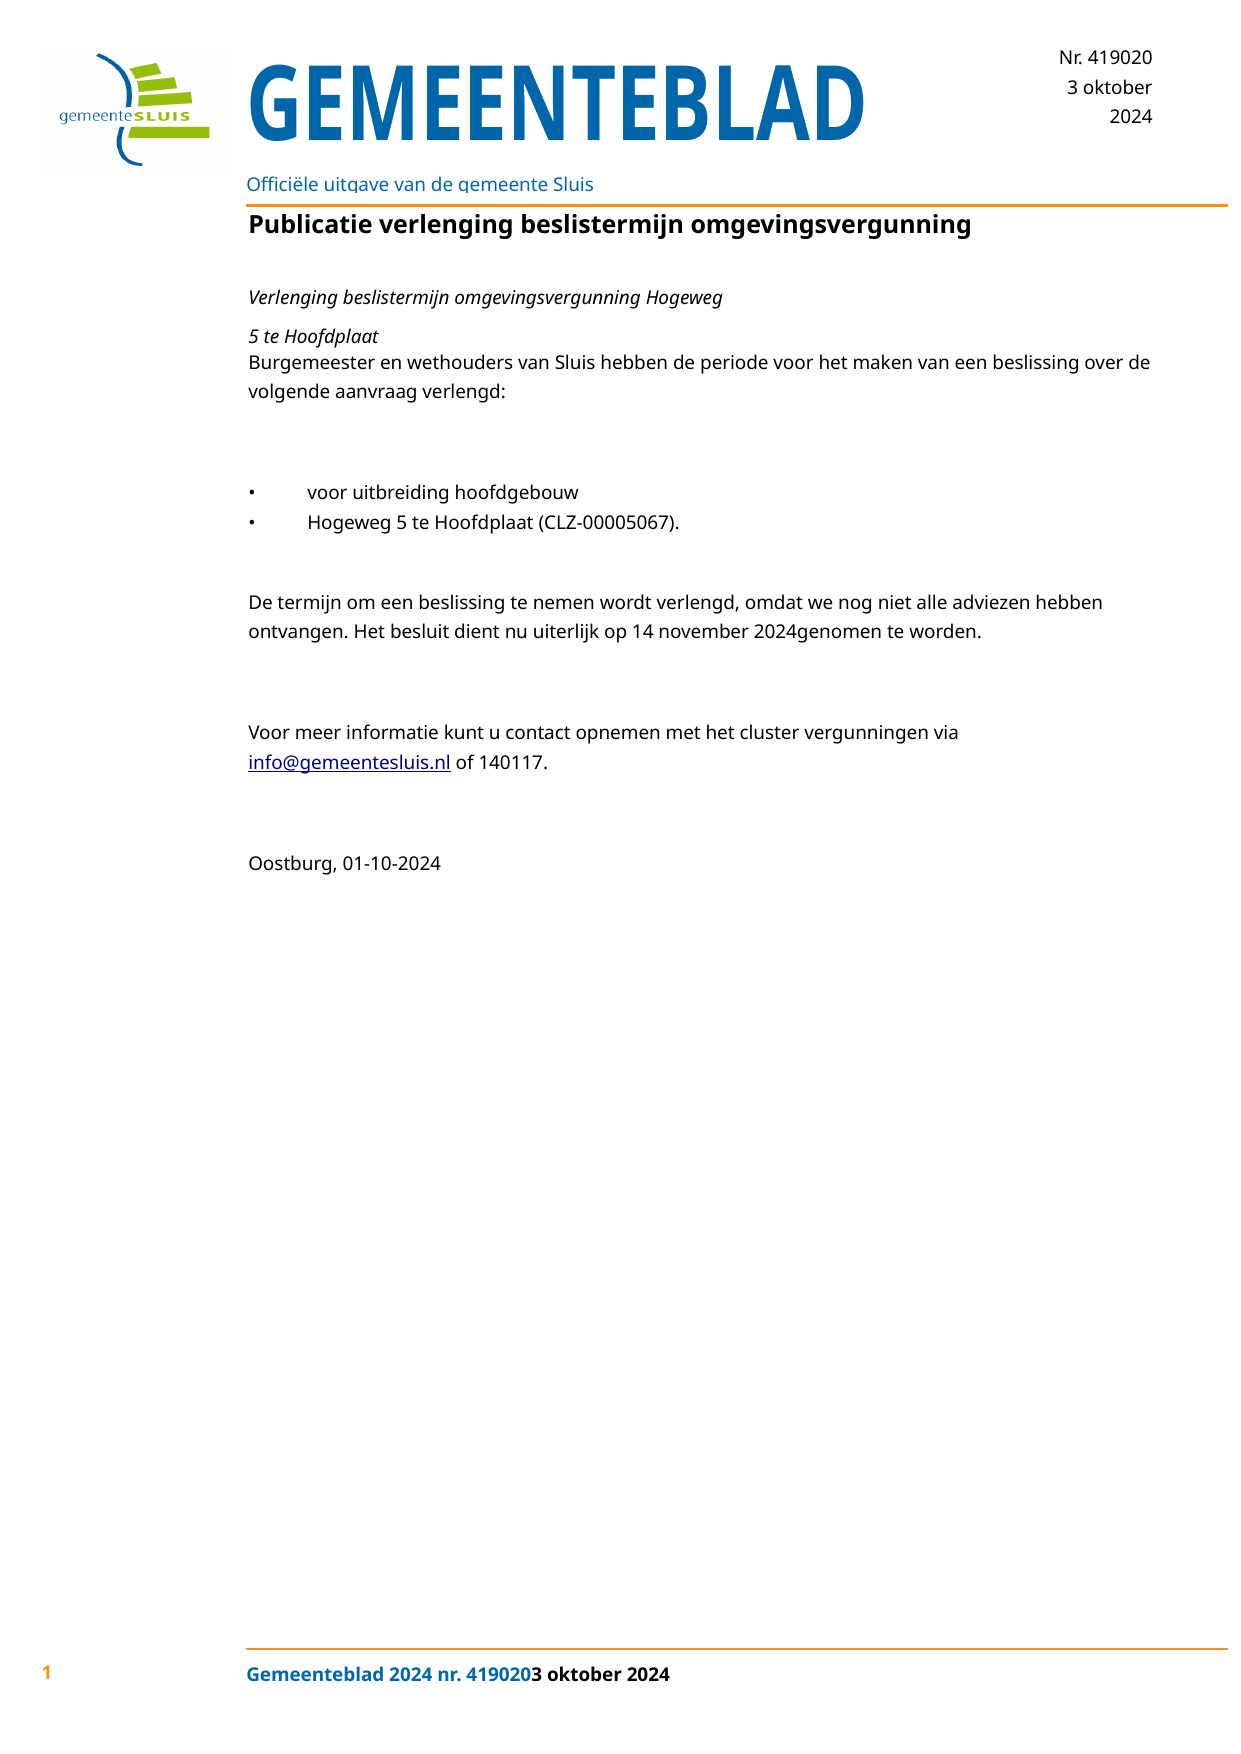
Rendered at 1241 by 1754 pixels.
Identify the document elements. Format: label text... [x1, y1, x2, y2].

list Hogeweg 5 te Hoofdplaat (CLZ-00005067). [248, 509, 1152, 534]
text De termijn om een beslissing te nemen wordt verlengd, omdat we nog niet alle adviezen hebben ontvangen. Het besluit dient nu uiterlijk op 14 november 2024genomen te worden. [248, 589, 1152, 644]
text Burgemeester en wethouders van Sluis hebben de periode voor het maken van een beslissing over de volgende aanvraag verlengd: [248, 349, 1152, 404]
text Voor meer informatie kunt u contact opnemen met het cluster vergunningen via info@gemeentesluis.nl of 140117. [248, 719, 1152, 774]
text Verlenging beslistermijn omgevingsvergunning Hogeweg [248, 284, 1152, 309]
text Oostburg, 01-10-2024 [248, 850, 1152, 875]
text 5 te Hoofdplaat [248, 323, 1152, 349]
picture [41, 47, 231, 172]
text Publicatie verlenging beslistermijn omgevingsvergunning [248, 207, 1152, 241]
list voor uitbreiding hoofdgebouw [248, 479, 1152, 505]
